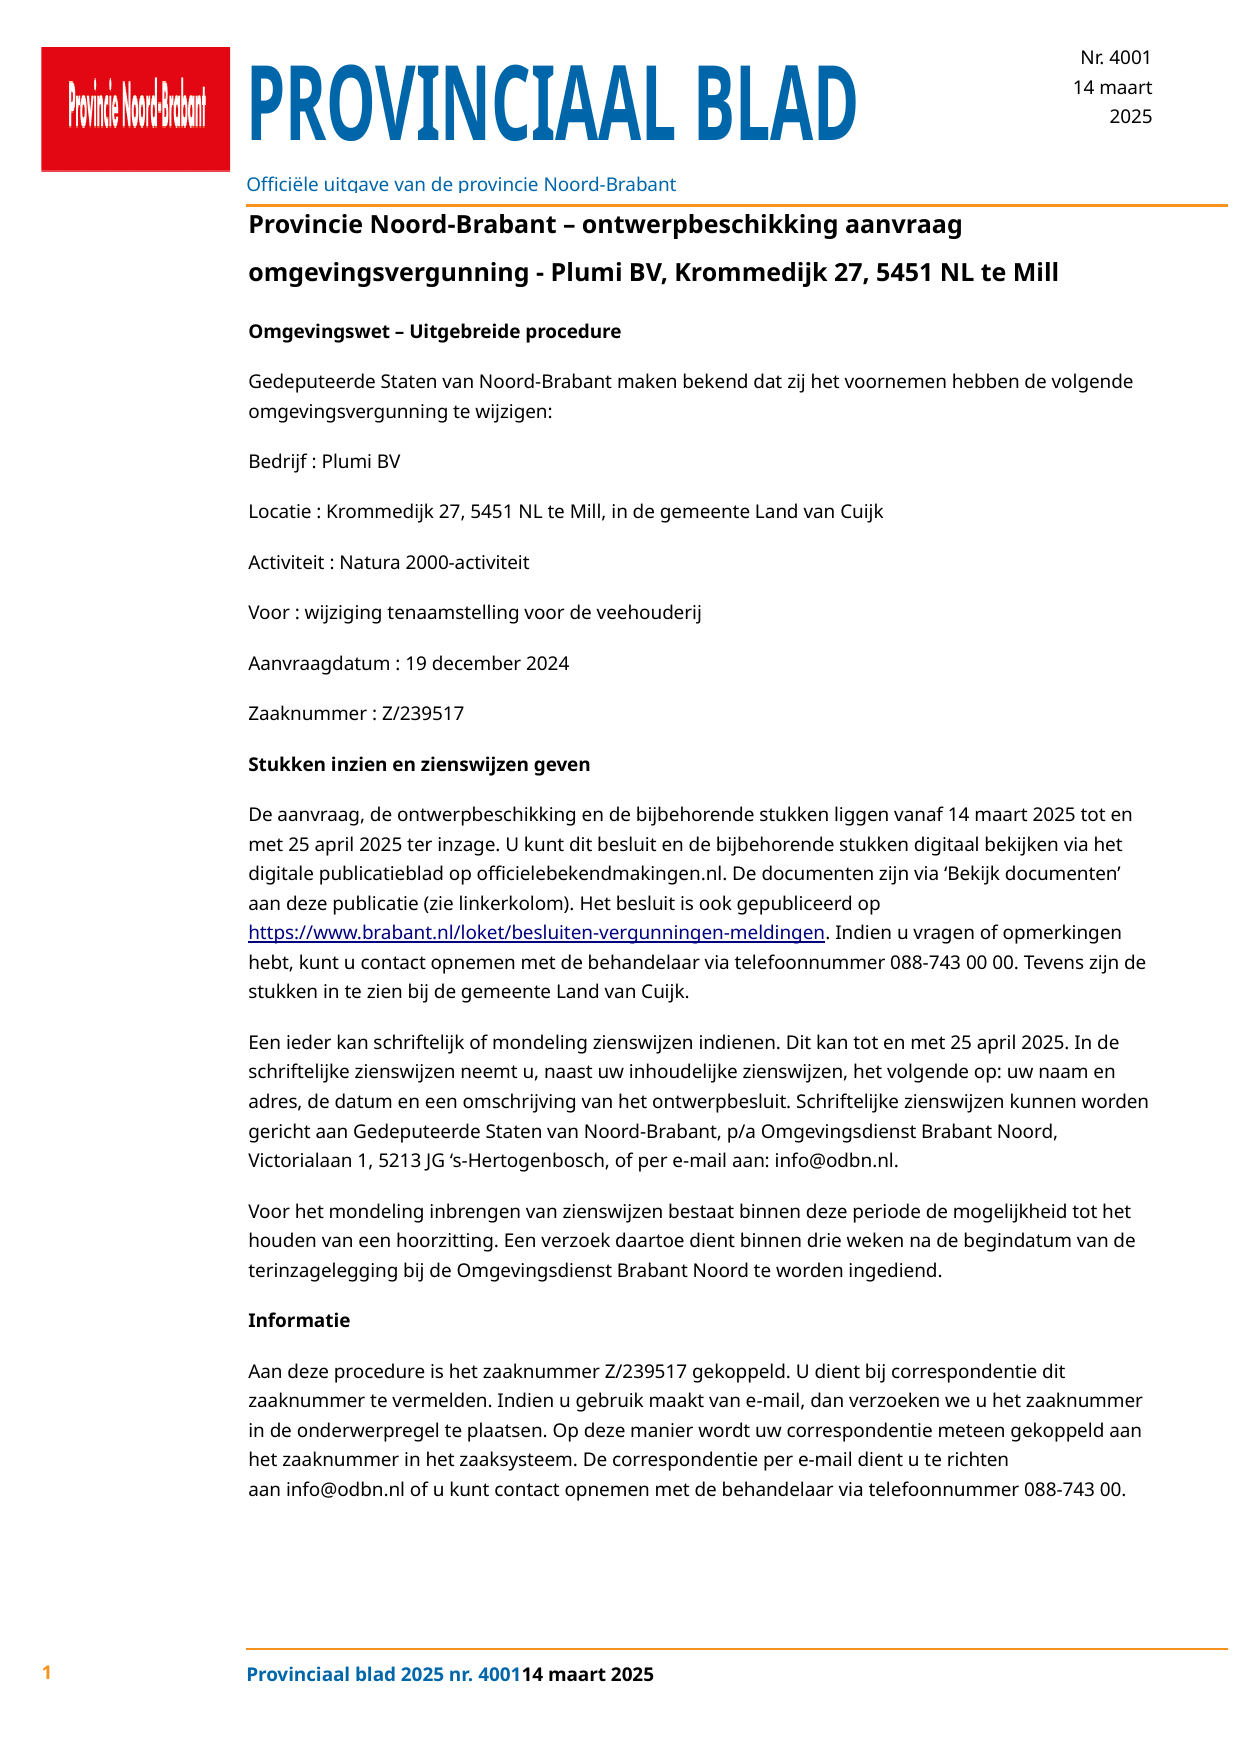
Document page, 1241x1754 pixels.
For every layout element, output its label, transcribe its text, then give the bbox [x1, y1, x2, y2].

picture [41, 47, 231, 172]
text Provincie Noord-Brabant – ontwerpbeschikking aanvraag omgevingsvergunning - Plumi BV, Krommedijk 27, 5451 NL te Mill [248, 207, 1152, 288]
text Activiteit : Natura 2000-activiteit [248, 549, 1152, 575]
text Voor : wijziging tenaamstelling voor de veehouderij [248, 599, 1152, 625]
text Een ieder kan schriftelijk of mondeling zienswijzen indienen. Dit kan tot en met 25 april 2025. In de schriftelijke zienswijzen neemt u, naast uw inhoudelijke zienswijzen, het volgende op: uw naam en adres, de datum en een omschrijving van het ontwerpbesluit. Schriftelijke zienswijzen kunnen worden gericht aan Gedeputeerde Staten van Noord-Brabant, p/a Omgevingsdienst Brabant Noord, Victorialaan 1, 5213 JG ‘s-Hertogenbosch, of per e-mail aan: info@odbn.nl. [248, 1029, 1152, 1173]
text Omgevingswet – Uitgebreide procedure [248, 318, 1152, 344]
text De aanvraag, de ontwerpbeschikking en de bijbehorende stukken liggen vanaf 14 maart 2025 tot en met 25 april 2025 ter inzage. U kunt dit besluit en de bijbehorende stukken digitaal bekijken via het digitale publicatieblad op officielebekendmakingen.nl. De documenten zijn via ‘Bekijk documenten’ aan deze publicatie (zie linkerkolom). Het besluit is ook gepubliceerd op https://www.brabant.nl/loket/besluiten-vergunningen-meldingen. Indien u vragen of opmerkingen hebt, kunt u contact opnemen met de behandelaar via telefoonnummer 088-743 00 00. Tevens zijn de stukken in te zien bij de gemeente Land van Cuijk. [248, 801, 1152, 1004]
text Locatie : Krommedijk 27, 5451 NL te Mill, in de gemeente Land van Cuijk [248, 499, 1152, 524]
text Aanvraagdatum : 19 december 2024 [248, 650, 1152, 676]
text Gedeputeerde Staten van Noord-Brabant maken bekend dat zij het voornemen hebben de volgende omgevingsvergunning te wijzigen: [248, 368, 1152, 424]
text Aan deze procedure is het zaaknummer Z/239517 gekoppeld. U dient bij correspondentie dit zaaknummer te vermelden. Indien u gebruik maakt van e-mail, dan verzoeken we u het zaaknummer in de onderwerpregel te plaatsen. Op deze manier wordt uw correspondentie meteen gekoppeld aan het zaaknummer in het zaaksysteem. De correspondentie per e-mail dient u te richten aan info@odbn.nl of u kunt contact opnemen met de behandelaar via telefoonnummer 088-743 00. [248, 1358, 1152, 1502]
text Voor het mondeling inbrengen van zienswijzen bestaat binnen deze periode de mogelijkheid tot het houden van een hoorzitting. Een verzoek daartoe dient binnen drie weken na de begindatum van de terinzagelegging bij de Omgevingsdienst Brabant Noord te worden ingediend. [248, 1198, 1152, 1283]
text Stukken inzien en zienswijzen geven [248, 751, 1152, 777]
text Bedrijf : Plumi BV [248, 448, 1152, 474]
text Zaaknummer : Z/239517 [248, 700, 1152, 726]
text Informatie [248, 1307, 1152, 1333]
